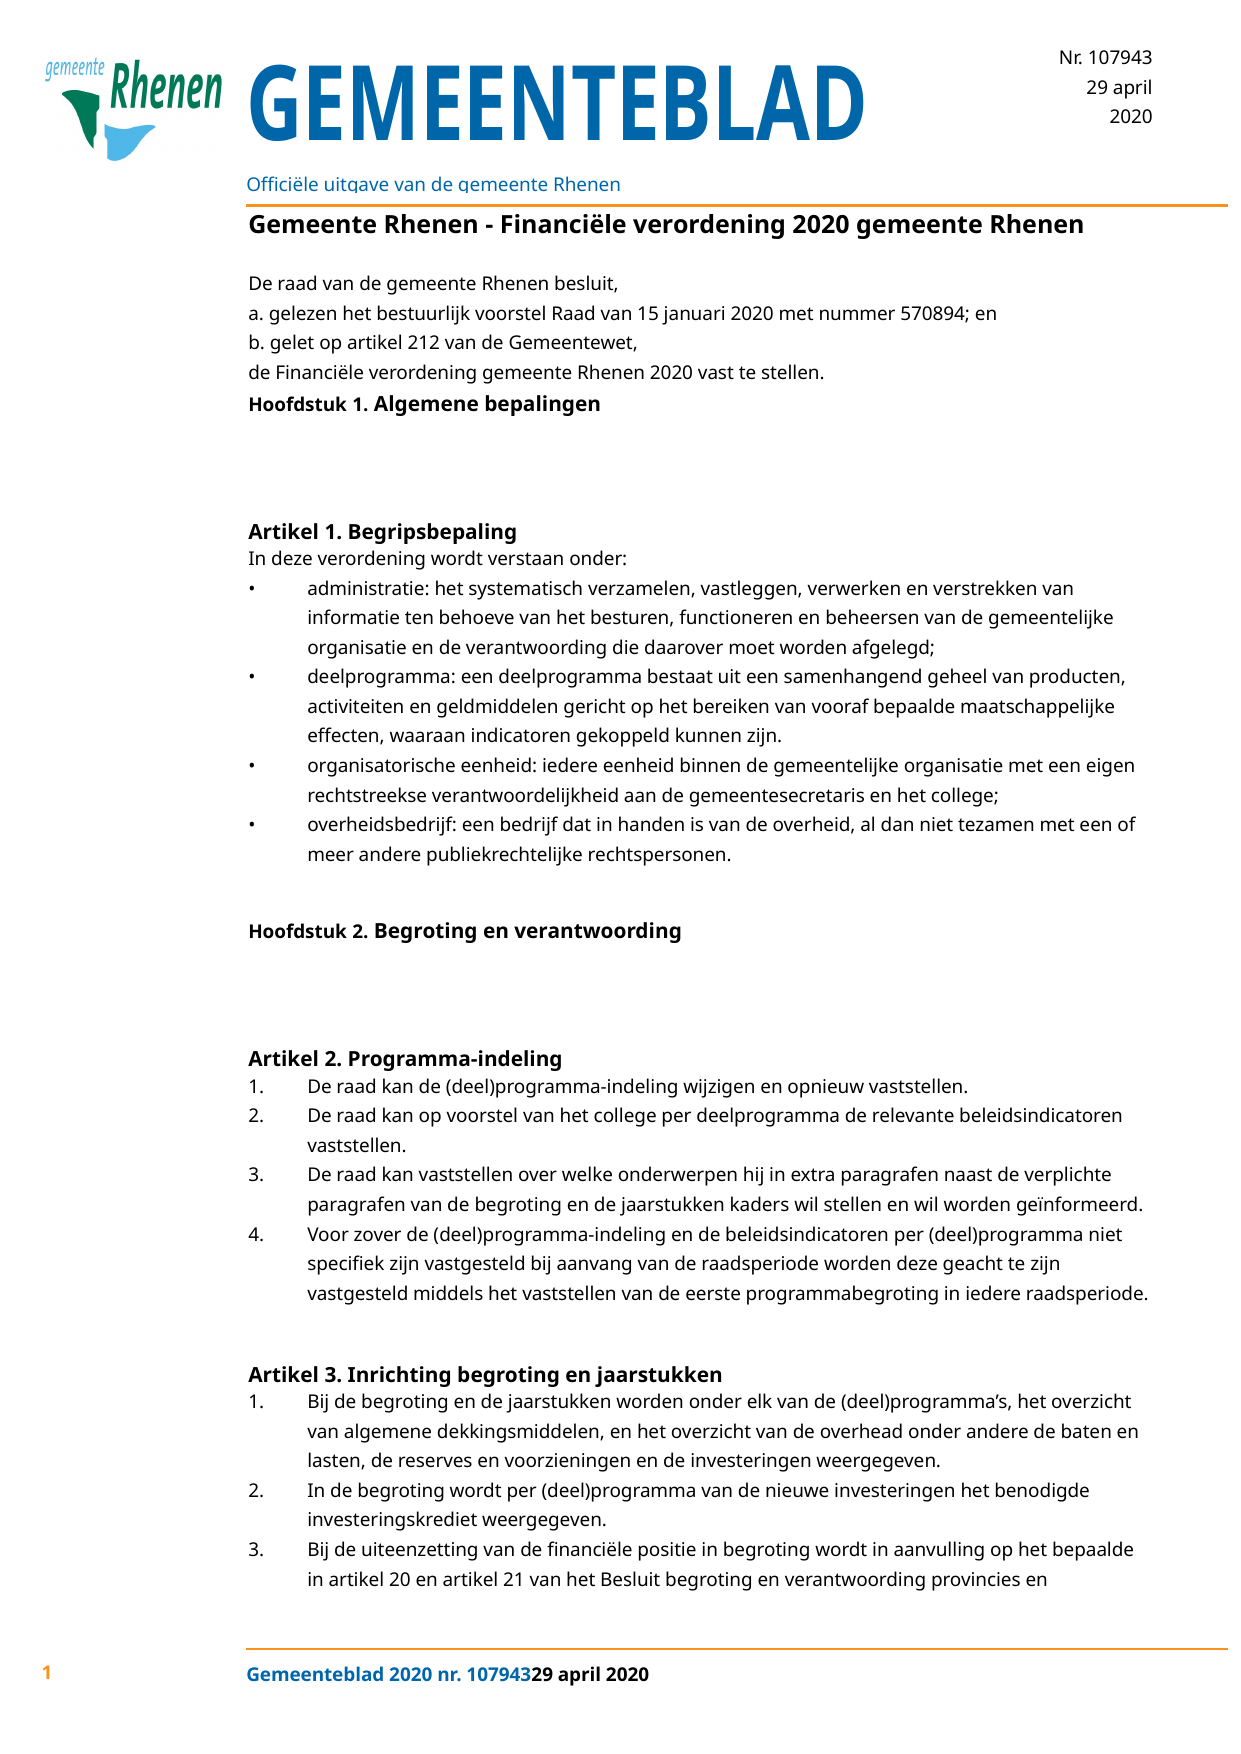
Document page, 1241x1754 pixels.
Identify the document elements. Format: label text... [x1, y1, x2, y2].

text Artikel 1. Begripsbepaling [248, 517, 1152, 545]
text Hoofdstuk 2. Begroting en verantwoording [248, 916, 1152, 945]
text de Financiële verordening gemeente Rhenen 2020 vast te stellen. [248, 359, 1152, 385]
text a. gelezen het bestuurlijk voorstel Raad van 15 januari 2020 met nummer 570894; en [248, 300, 1152, 326]
list Bij de uiteenzetting van de financiële positie in begroting wordt in aanvulling op het bepaalde in artikel 20 en artikel 21 van het Besluit begroting en verantwoording provincies en [248, 1536, 1152, 1592]
list De raad kan vaststellen over welke onderwerpen hij in extra paragrafen naast de verplichte paragrafen van de begroting en de jaarstukken kaders wil stellen en wil worden geïnformeerd. [248, 1162, 1152, 1217]
list organisatorische eenheid: iedere eenheid binnen de gemeentelijke organisatie met een eigen rechtstreekse verantwoordelijkheid aan de gemeentesecretaris en het college; [248, 752, 1152, 808]
list overheidsbedrijf: een bedrijf dat in handen is van de overheid, al dan niet tezamen met een of meer andere publiekrechtelijke rechtspersonen. [248, 811, 1152, 867]
text Artikel 2. Programma-indeling [248, 1044, 1152, 1073]
list deelprogramma: een deelprogramma bestaat uit een samenhangend geheel van producten, activiteiten en geldmiddelen gericht op het bereiken van vooraf bepaalde maatschappelijke effecten, waaraan indicatoren gekoppeld kunnen zijn. [248, 663, 1152, 748]
text Gemeente Rhenen - Financiële verordening 2020 gemeente Rhenen [248, 207, 1152, 241]
text b. gelet op artikel 212 van de Gemeentewet, [248, 329, 1152, 355]
text Hoofdstuk 1. Algemene bepalingen [248, 389, 1152, 417]
list administratie: het systematisch verzamelen, vastleggen, verwerken en verstrekken van informatie ten behoeve van het besturen, functioneren en beheersen van de gemeentelijke organisatie en de verantwoording die daarover moet worden afgelegd; [248, 575, 1152, 660]
list In de begroting wordt per (deel)programma van de nieuwe investeringen het benodigde investeringskrediet weergegeven. [248, 1477, 1152, 1532]
text De raad van de gemeente Rhenen besluit, [248, 270, 1152, 296]
list De raad kan de (deel)programma-indeling wijzigen en opnieuw vaststellen. [248, 1073, 1152, 1098]
list De raad kan op voorstel van het college per deelprogramma de relevante beleidsindicatoren vaststellen. [248, 1102, 1152, 1158]
list Voor zover de (deel)programma-indeling en de beleidsindicatoren per (deel)programma niet specifiek zijn vastgesteld bij aanvang van de raadsperiode worden deze geacht te zijn vastgesteld middels het vaststellen van de eerste programmabegroting in iedere raadsperiode. [248, 1221, 1152, 1306]
text Artikel 3. Inrichting begroting en jaarstukken [248, 1360, 1152, 1388]
text In deze verordening wordt verstaan onder: [248, 545, 1152, 571]
list Bij de begroting en de jaarstukken worden onder elk van de (deel)programma’s, het overzicht van algemene dekkingsmiddelen, en het overzicht van de overhead onder andere de baten en lasten, de reserves en voorzieningen en de investeringen weergegeven. [248, 1388, 1152, 1473]
picture [41, 47, 231, 172]
